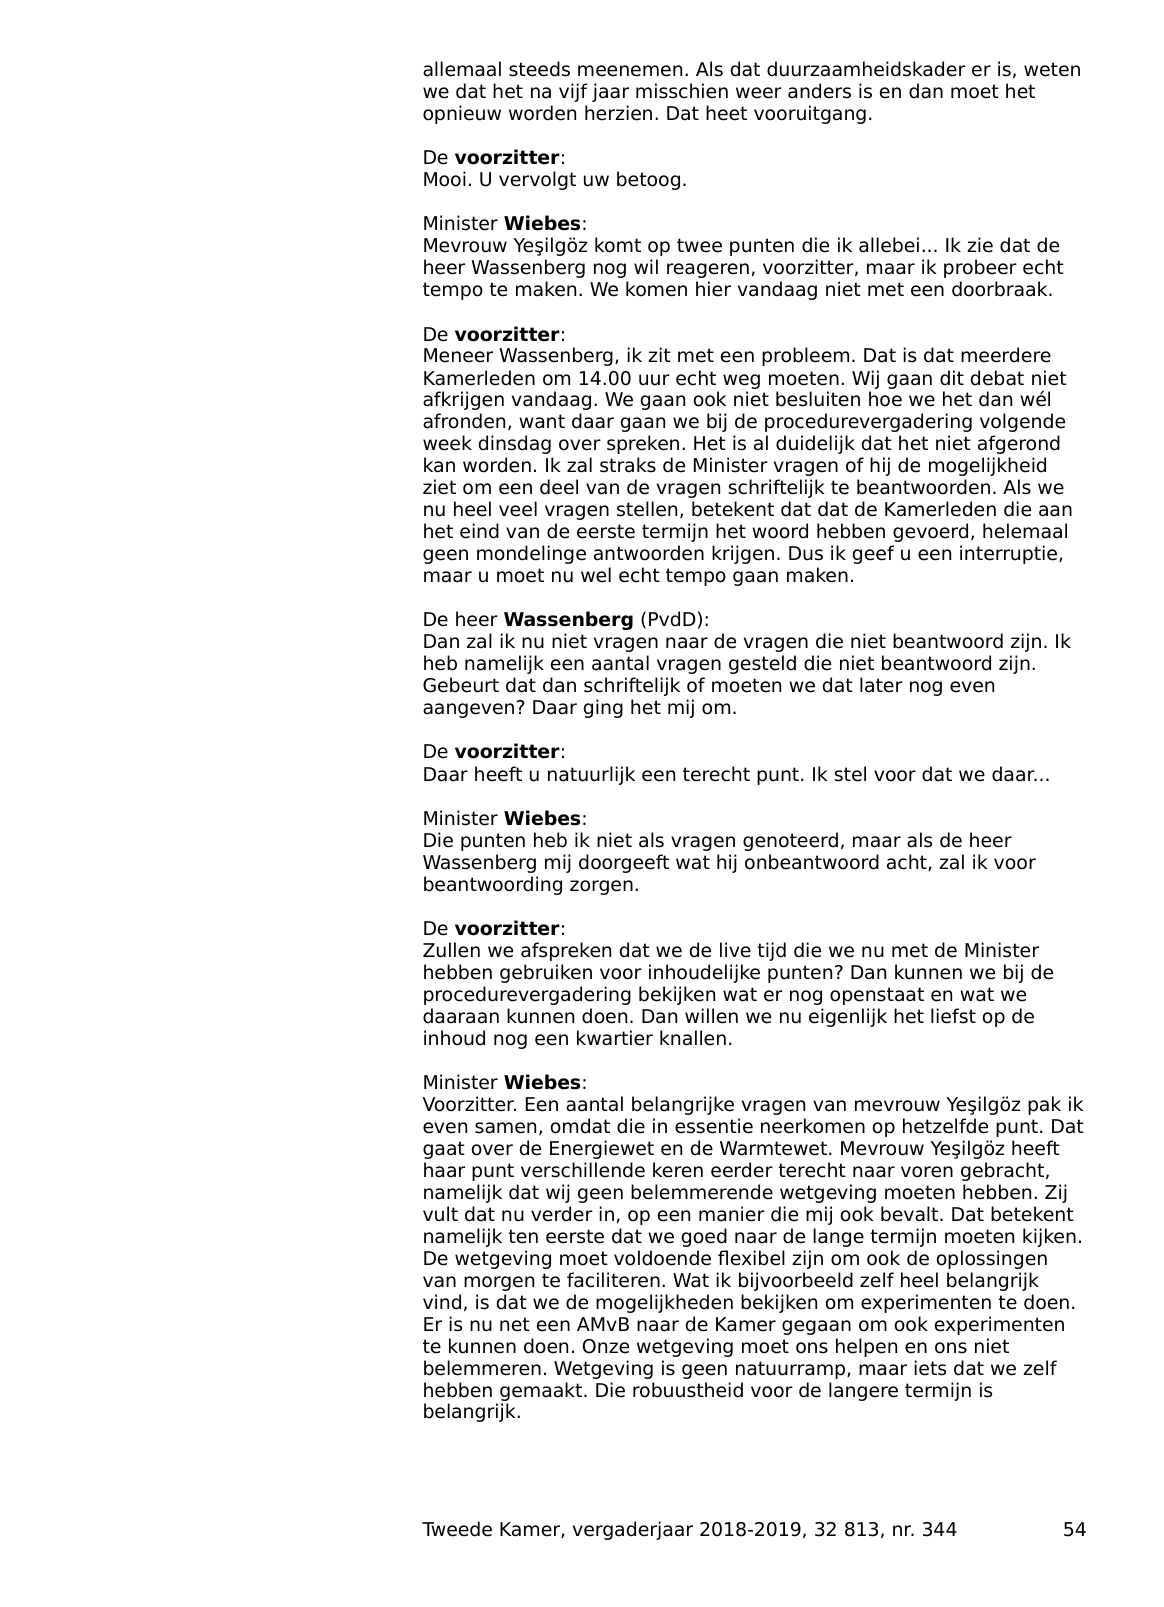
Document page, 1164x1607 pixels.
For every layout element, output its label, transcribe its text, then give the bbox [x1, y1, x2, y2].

text Dan zal ik nu niet vragen naar de vragen die niet beantwoord zijn. Ik heb namelijk een aantal vragen gesteld die niet beantwoord zijn. Gebeurt dat dan schriftelijk of moeten we dat later nog even aangeven? Daar ging het mij om. [422, 631, 1087, 719]
text Mevrouw Yeşilgöz komt op twee punten die ik allebei... Ik zie dat de heer Wassenberg nog wil reageren, voorzitter, maar ik probeer echt tempo te maken. We komen hier vandaag niet met een doorbraak. [422, 235, 1087, 301]
text Voorzitter. Een aantal belangrijke vragen van mevrouw Yeşilgöz pak ik even samen, omdat die in essentie neerkomen op hetzelfde punt. Dat gaat over de Energiewet en de Warmtewet. Mevrouw Yeşilgöz heeft haar punt verschillende keren eerder terecht naar voren gebracht, namelijk dat wij geen belemmerende wetgeving moeten hebben. Zij vult dat nu verder in, op een manier die mij ook bevalt. Dat betekent namelijk ten eerste dat we goed naar de lange termijn moeten kijken. De wetgeving moet voldoende flexibel zijn om ook de oplossingen van morgen te faciliteren. Wat ik bijvoorbeeld zelf heel belangrijk vind, is dat we de mogelijkheden bekijken om experimenten te doen. Er is nu net een AMvB naar de Kamer gegaan om ook experimenten te kunnen doen. Onze wetgeving moet ons helpen en ons niet belemmeren. Wetgeving is geen natuurramp, maar iets dat we zelf hebben gemaakt. Die robuustheid voor de langere termijn is belangrijk. [422, 1094, 1087, 1423]
text De voorzitter: [422, 147, 1087, 169]
text Die punten heb ik niet als vragen genoteerd, maar als de heer Wassenberg mij doorgeeft wat hij onbeantwoord acht, zal ik voor beantwoording zorgen. [422, 829, 1087, 896]
text De voorzitter: [422, 323, 1087, 345]
text De voorzitter: [422, 741, 1087, 763]
text Minister Wiebes: [422, 213, 1087, 235]
text Daar heeft u natuurlijk een terecht punt. Ik stel voor dat we daar... [422, 763, 1087, 785]
text Minister Wiebes: [422, 1072, 1087, 1094]
text allemaal steeds meenemen. Als dat duurzaamheidskader er is, weten we dat het na vijf jaar misschien weer anders is en dan moet het opnieuw worden herzien. Dat heet vooruitgang. [422, 59, 1087, 125]
text De voorzitter: [422, 918, 1087, 940]
text Minister Wiebes: [422, 808, 1087, 829]
text Zullen we afspreken dat we de live tijd die we nu met de Minister hebben gebruiken voor inhoudelijke punten? Dan kunnen we bij de procedurevergadering bekijken wat er nog openstaat en wat we daaraan kunnen doen. Dan willen we nu eigenlijk het liefst op de inhoud nog een kwartier knallen. [422, 940, 1087, 1049]
text Meneer Wassenberg, ik zit met een probleem. Dat is dat meerdere Kamerleden om 14.00 uur echt weg moeten. Wij gaan dit debat niet afkrijgen vandaag. We gaan ook niet besluiten hoe we het dan wél afronden, want daar gaan we bij de procedurevergadering volgende week dinsdag over spreken. Het is al duidelijk dat het niet afgerond kan worden. Ik zal straks de Minister vragen of hij de mogelijkheid ziet om een deel van de vragen schriftelijk te beantwoorden. Als we nu heel veel vragen stellen, betekent dat dat de Kamerleden die aan het eind van de eerste termijn het woord hebben gevoerd, helemaal geen mondelinge antwoorden krijgen. Dus ik geef u een interruptie, maar u moet nu wel echt tempo gaan maken. [422, 345, 1087, 587]
text Mooi. U vervolgt uw betoog. [422, 169, 1087, 191]
text De heer Wassenberg (PvdD): [422, 609, 1087, 631]
